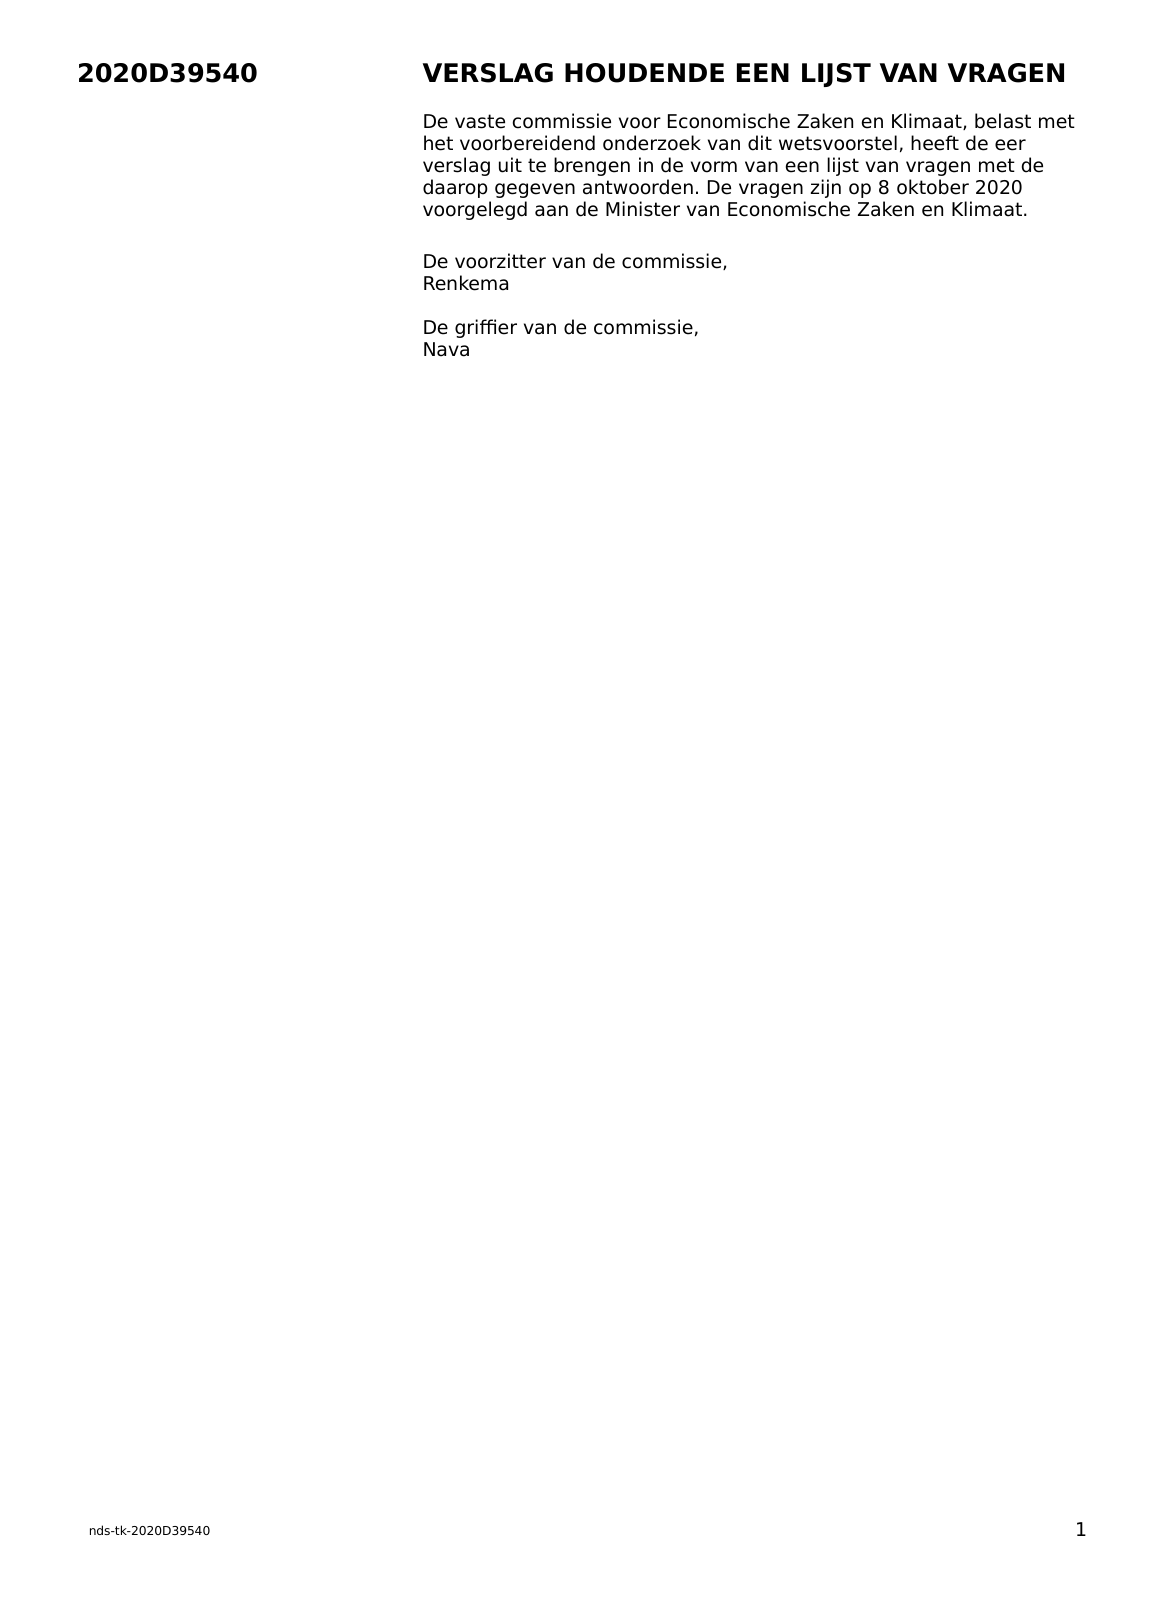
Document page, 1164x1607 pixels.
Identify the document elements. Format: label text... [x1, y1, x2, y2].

text nds-tk-2020D39540 [88, 1524, 323, 1538]
text De voorzitter van de commissie, Renkema [422, 251, 1087, 295]
text De vaste commissie voor Economische Zaken en Klimaat, belast met het voorbereidend onderzoek van dit wetsvoorstel, heeft de eer verslag uit te brengen in de vorm van een lijst van vragen met de daarop gegeven antwoorden. De vragen zijn op 8 oktober 2020 voorgelegd aan de Minister van Economische Zaken en Klimaat. [422, 111, 1087, 221]
text 2020D39540 VERSLAG HOUDENDE EEN LIJST VAN VRAGEN [77, 59, 1087, 89]
text De griffier van de commissie, Nava [422, 317, 1087, 361]
